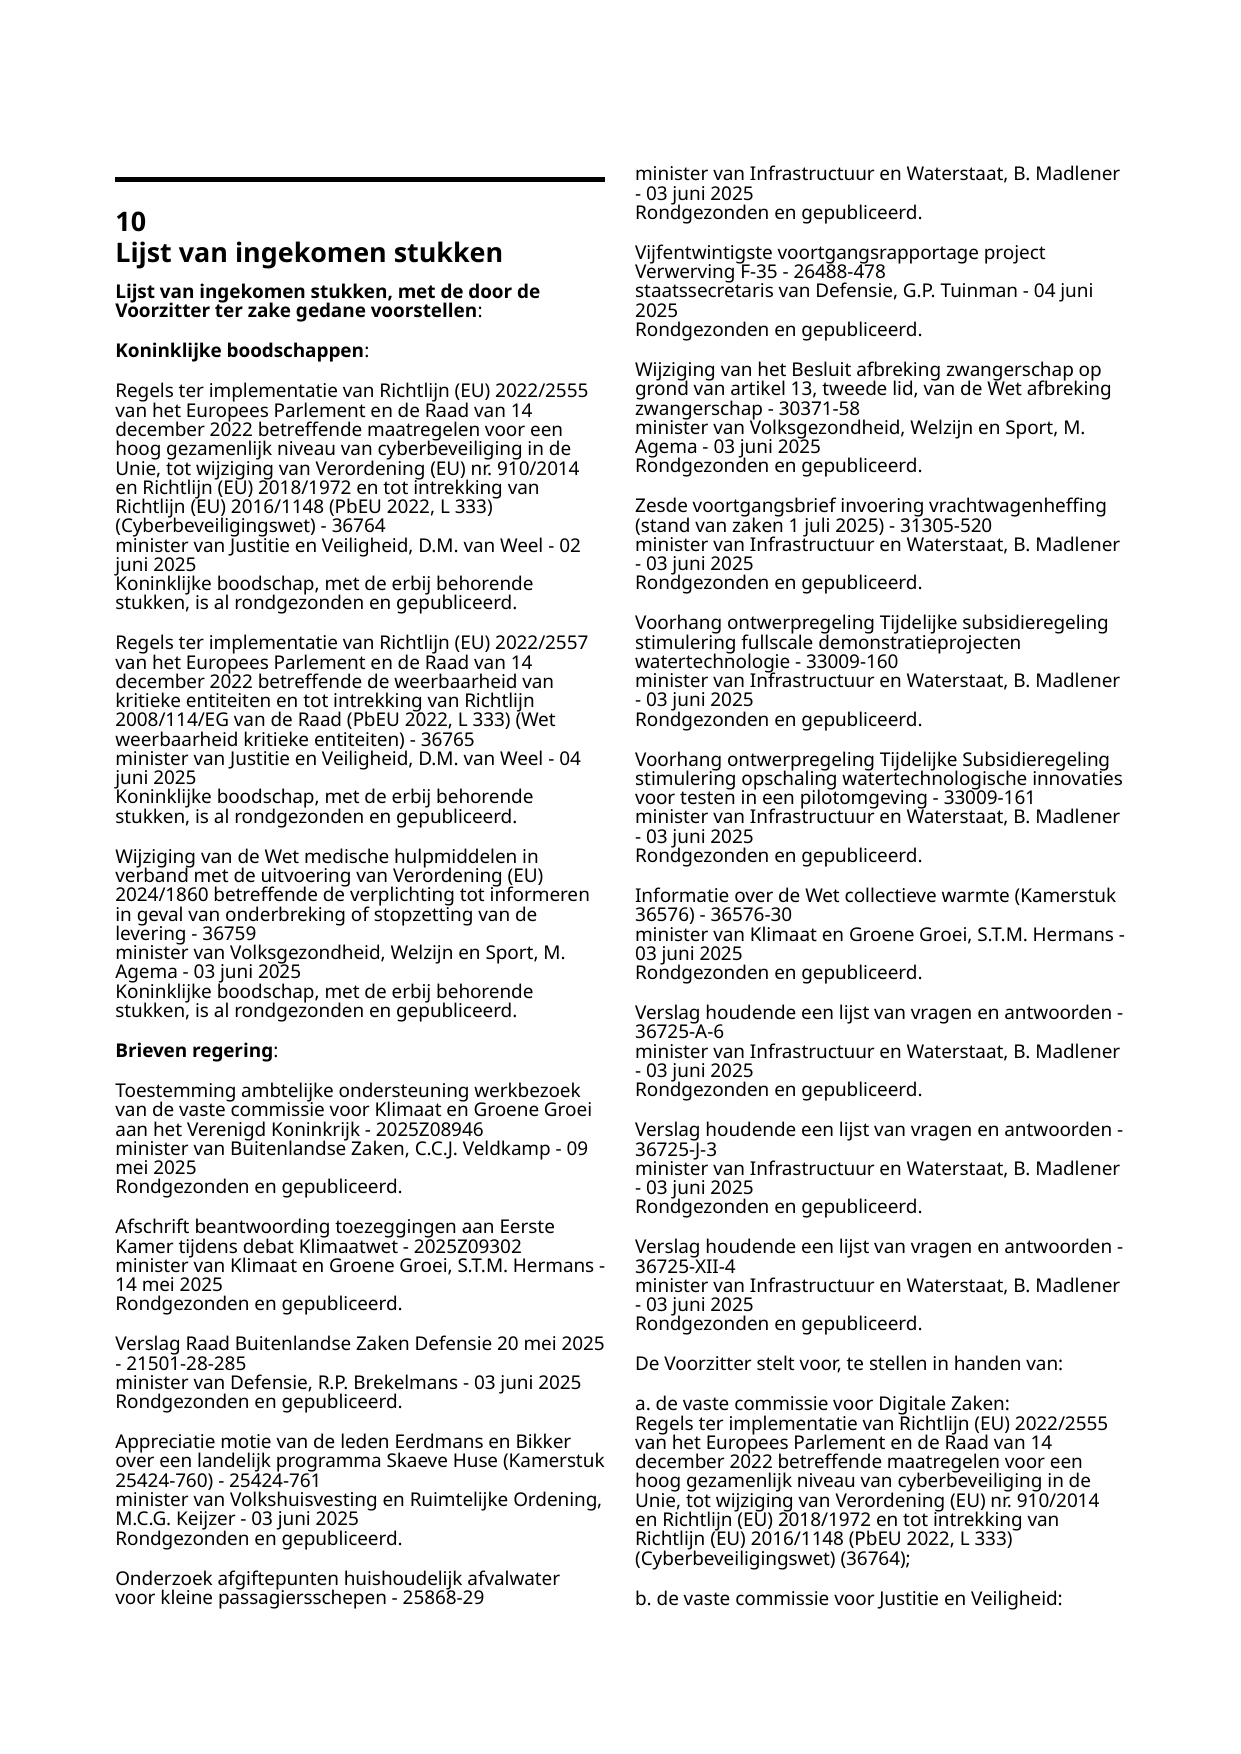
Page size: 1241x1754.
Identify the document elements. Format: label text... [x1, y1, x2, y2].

text 10 [115, 203, 605, 239]
text minister van Volkshuisvesting en Ruimtelijke Ordening, M.C.G. Keijzer - 03 juni 2025 [115, 1491, 605, 1529]
text Verslag Raad Buitenlandse Zaken Defensie 20 mei 2025 - 21501-28-285 [115, 1335, 605, 1374]
text Onderzoek afgiftepunten huishoudelijk afvalwater voor kleine passagiersschepen - 25868-29 [115, 1569, 605, 1608]
text Rondgezonden en gepubliceerd. [115, 1295, 605, 1315]
text Rondgezonden en gepubliceerd. [635, 204, 1125, 223]
text b. de vaste commissie voor Justitie en Veiligheid: [635, 1589, 1125, 1609]
text Verslag houdende een lijst van vragen en antwoorden - 36725-XII-4 [635, 1238, 1125, 1277]
text Rondgezonden en gepubliceerd. [115, 1178, 605, 1198]
text Rondgezonden en gepubliceerd. [635, 847, 1125, 866]
text minister van Defensie, R.P. Brekelmans - 03 juni 2025 [115, 1374, 605, 1393]
text minister van Infrastructuur en Waterstaat, B. Madlener - 03 juni 2025 [635, 536, 1125, 574]
text Afschrift beantwoording toezeggingen aan Eerste Kamer tijdens debat Klimaatwet - 2025Z09302 [115, 1218, 605, 1257]
text minister van Infrastructuur en Waterstaat, B. Madlener - 03 juni 2025 [635, 165, 1125, 204]
text Verslag houdende een lijst van vragen en antwoorden - 36725-J-3 [635, 1121, 1125, 1160]
text minister van Volksgezondheid, Welzijn en Sport, M. Agema - 03 juni 2025 [115, 944, 605, 983]
text minister van Klimaat en Groene Groei, S.T.M. Hermans - 03 juni 2025 [635, 926, 1125, 964]
text Toestemming ambtelijke ondersteuning werkbezoek van de vaste commissie voor Klimaat en Groene Groei aan het Verenigd Koninkrijk - 2025Z08946 [115, 1082, 605, 1140]
text Koninklijke boodschap, met de erbij behorende stukken, is al rondgezonden en gepubliceerd. [115, 983, 605, 1021]
text staatssecretaris van Defensie, G.P. Tuinman - 04 juni 2025 [635, 282, 1125, 321]
text Voorhang ontwerpregeling Tijdelijke subsidieregeling stimulering fullscale demonstratieprojecten watertechnologie - 33009-160 [635, 614, 1125, 672]
text minister van Justitie en Veiligheid, D.M. van Weel - 04 juni 2025 [115, 750, 605, 788]
text Brieven regering: [115, 1042, 605, 1061]
text Zesde voortgangsbrief invoering vrachtwagenheffing (stand van zaken 1 juli 2025) - 31305-520 [635, 497, 1125, 536]
text Wijziging van de Wet medische hulpmiddelen in verband met de uitvoering van Verordening (EU) 2024/1860 betreffende de verplichting tot informeren in geval van onderbreking of stopzetting van de levering - 36759 [115, 848, 605, 944]
text Lijst van ingekomen stukken [115, 239, 605, 283]
text Wijziging van het Besluit afbreking zwangerschap op grond van artikel 13, tweede lid, van de Wet afbreking zwangerschap - 30371-58 [635, 361, 1125, 419]
text Appreciatie motie van de leden Eerdmans en Bikker over een landelijk programma Skaeve Huse (Kamerstuk 25424-760) - 25424-761 [115, 1433, 605, 1491]
text minister van Volksgezondheid, Welzijn en Sport, M. Agema - 03 juni 2025 [635, 419, 1125, 457]
text Rondgezonden en gepubliceerd. [635, 964, 1125, 983]
text Rondgezonden en gepubliceerd. [115, 1393, 605, 1412]
text minister van Infrastructuur en Waterstaat, B. Madlener - 03 juni 2025 [635, 1160, 1125, 1198]
text minister van Justitie en Veiligheid, D.M. van Weel - 02 juni 2025 [115, 537, 605, 575]
text Lijst van ingekomen stukken, met de door de Voorzitter ter zake gedane voorstellen: [115, 283, 605, 322]
text minister van Infrastructuur en Waterstaat, B. Madlener - 03 juni 2025 [635, 808, 1125, 847]
text Rondgezonden en gepubliceerd. [635, 321, 1125, 340]
text De Voorzitter stelt voor, te stellen in handen van: [635, 1355, 1125, 1375]
text minister van Infrastructuur en Waterstaat, B. Madlener - 03 juni 2025 [635, 1277, 1125, 1315]
text Koninklijke boodschappen: [115, 342, 605, 362]
text Regels ter implementatie van Richtlijn (EU) 2022/2557 van het Europees Parlement en de Raad van 14 december 2022 betreffende de weerbaarheid van kritieke entiteiten en tot intrekking van Richtlijn 2008/114/EG van de Raad (PbEU 2022, L 333) (Wet weerbaarheid kritieke entiteiten) - 36765 [115, 634, 605, 750]
text Rondgezonden en gepubliceerd. [115, 1529, 605, 1549]
text minister van Klimaat en Groene Groei, S.T.M. Hermans - 14 mei 2025 [115, 1257, 605, 1295]
text Rondgezonden en gepubliceerd. [635, 1198, 1125, 1218]
text minister van Infrastructuur en Waterstaat, B. Madlener - 03 juni 2025 [635, 1043, 1125, 1081]
text Koninklijke boodschap, met de erbij behorende stukken, is al rondgezonden en gepubliceerd. [115, 575, 605, 614]
text Regels ter implementatie van Richtlijn (EU) 2022/2555 van het Europees Parlement en de Raad van 14 december 2022 betreffende maatregelen voor een hoog gezamenlijk niveau van cyberbeveiliging in de Unie, tot wijziging van Verordening (EU) nr. 910/2014 en Richtlijn (EU) 2018/1972 en tot intrekking van Richtlijn (EU) 2016/1148 (PbEU 2022, L 333) (Cyberbeveiligingswet) (36764); [635, 1415, 1125, 1569]
text Rondgezonden en gepubliceerd. [635, 1315, 1125, 1335]
text Koninklijke boodschap, met de erbij behorende stukken, is al rondgezonden en gepubliceerd. [115, 788, 605, 827]
text Voorhang ontwerpregeling Tijdelijke Subsidieregeling stimulering opschaling watertechnologische innovaties voor testen in een pilotomgeving - 33009-161 [635, 751, 1125, 808]
text Rondgezonden en gepubliceerd. [635, 1081, 1125, 1101]
text Verslag houdende een lijst van vragen en antwoorden - 36725-A-6 [635, 1004, 1125, 1043]
text Rondgezonden en gepubliceerd. [635, 574, 1125, 594]
text Rondgezonden en gepubliceerd. [635, 711, 1125, 730]
text Rondgezonden en gepubliceerd. [635, 457, 1125, 477]
text Informatie over de Wet collectieve warmte (Kamerstuk 36576) - 36576-30 [635, 887, 1125, 926]
text minister van Infrastructuur en Waterstaat, B. Madlener - 03 juni 2025 [635, 672, 1125, 711]
text Vijfentwintigste voortgangsrapportage project Verwerving F-35 - 26488-478 [635, 244, 1125, 282]
text a. de vaste commissie voor Digitale Zaken: [635, 1395, 1125, 1415]
text minister van Buitenlandse Zaken, C.C.J. Veldkamp - 09 mei 2025 [115, 1140, 605, 1178]
text Regels ter implementatie van Richtlijn (EU) 2022/2555 van het Europees Parlement en de Raad van 14 december 2022 betreffende maatregelen voor een hoog gezamenlijk niveau van cyberbeveiliging in de Unie, tot wijziging van Verordening (EU) nr. 910/2014 en Richtlijn (EU) 2018/1972 en tot intrekking van Richtlijn (EU) 2016/1148 (PbEU 2022, L 333) (Cyberbeveiligingswet) - 36764 [115, 382, 605, 537]
